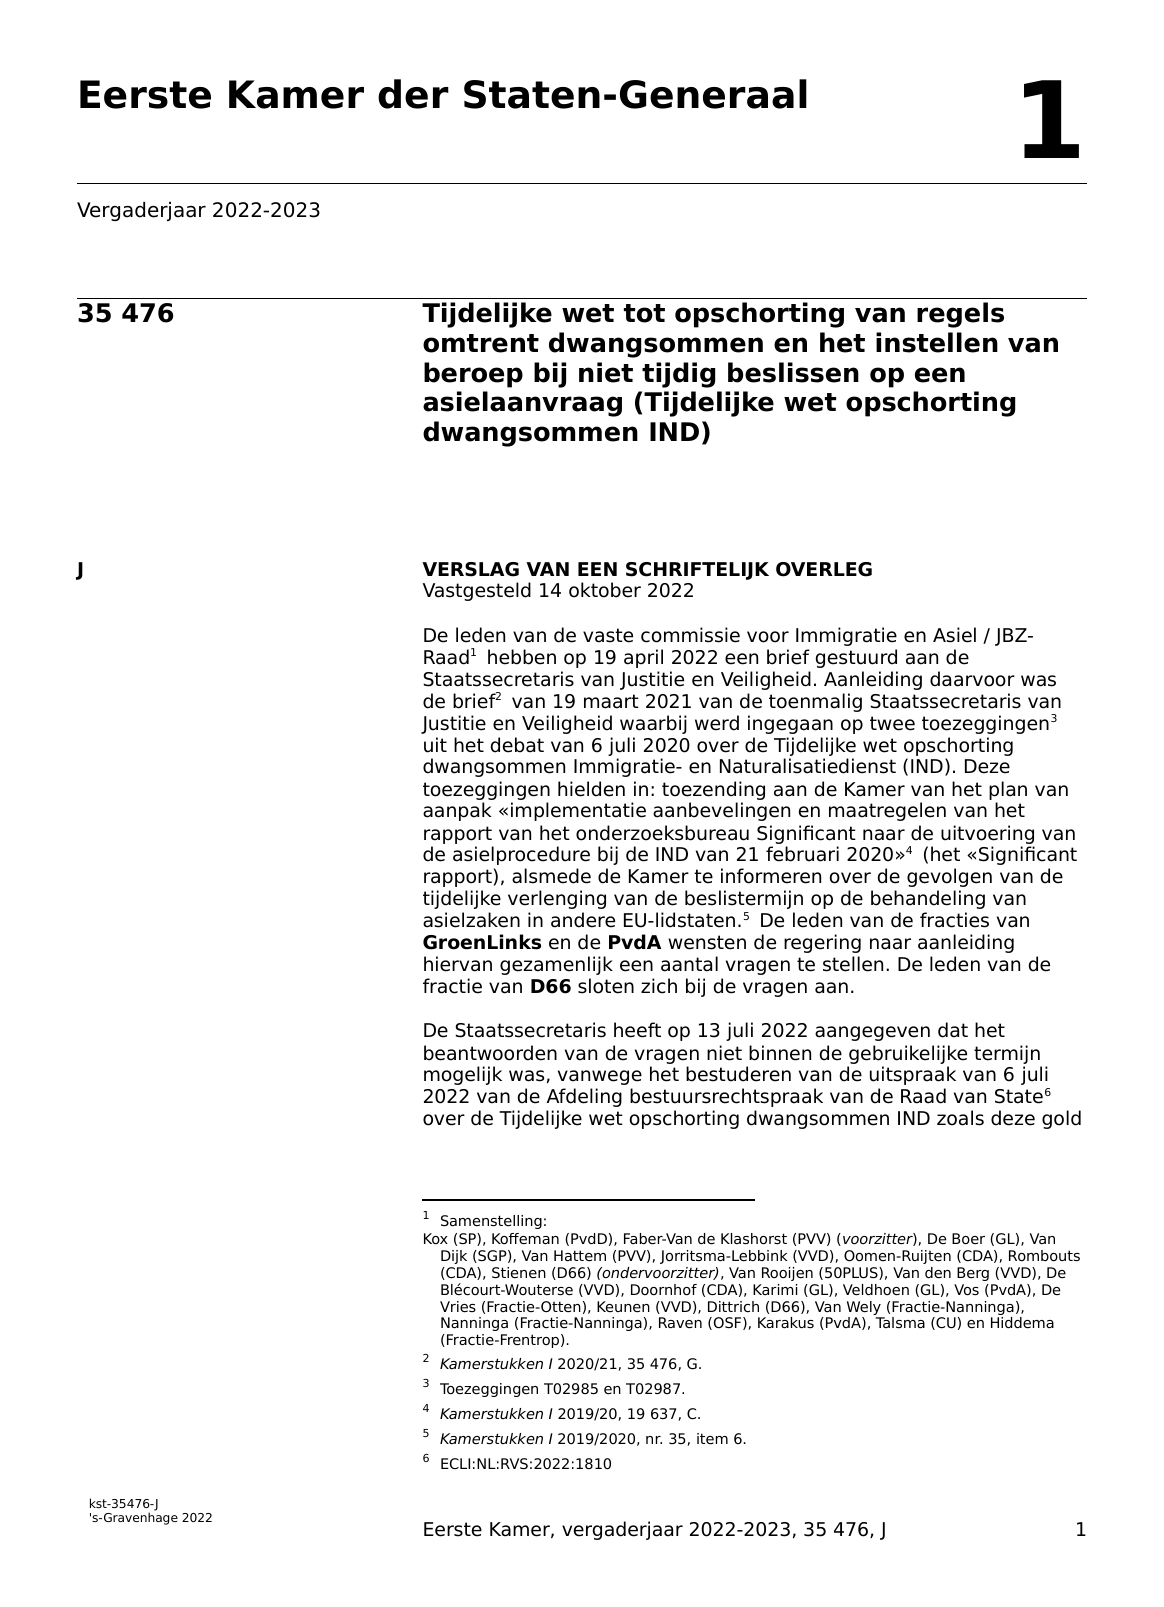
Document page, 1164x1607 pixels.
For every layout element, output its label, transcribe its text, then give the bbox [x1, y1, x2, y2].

table_header 1 [886, 59, 1087, 183]
subtitle 35 476 Tijdelijke wet tot opschorting van regels omtrent dwangsommen en het instellen van beroep bij niet tijdig beslissen op een asielaanvraag (Tijdelijke wet opschorting dwangsommen IND) [77, 299, 1087, 447]
text Samenstelling: [422, 1209, 1087, 1231]
text Vastgesteld 14 oktober 2022 [422, 580, 1087, 602]
text Kamerstukken I 2019/2020, nr. 35, item 6. [422, 1427, 1087, 1449]
text 's-Gravenhage 2022 [88, 1511, 323, 1525]
table_header Eerste Kamer der Staten-Generaal [77, 59, 886, 183]
table_cell Vergaderjaar 2022-2023 [77, 184, 1087, 298]
text Kamerstukken I 2019/20, 19 637, C. [422, 1402, 1087, 1424]
text Kox (SP), Koffeman (PvdD), Faber-Van de Klashorst (PVV) (voorzitter), De Boer (GL), Van Dijk (SGP), Van Hattem (PVV), Jorritsma-Lebbink (VVD), Oomen-Ruijten (CDA), Rombouts (CDA), Stienen (D66) (ondervoorzitter), Van Rooijen (50PLUS), Van den Berg (VVD), De Blécourt-Wouterse (VVD), Doornhof (CDA), Karimi (GL), Veldhoen (GL), Vos (PvdA), De Vries (Fractie-Otten), Keunen (VVD), Dittrich (D66), Van Wely (Fractie-Nanninga), Nanninga (Fractie-Nanninga), Raven (OSF), Karakus (PvdA), Talsma (CU) en Hiddema (Fractie-Frentrop). [422, 1231, 1087, 1349]
text Kamerstukken I 2020/21, 35 476, G. [422, 1352, 1087, 1374]
text ECLI:NL:RVS:2022:1810 [422, 1452, 1087, 1474]
subtitle J VERSLAG VAN EEN SCHRIFTELIJK OVERLEG [77, 558, 1087, 580]
text Toezeggingen T02985 en T02987. [422, 1377, 1087, 1399]
text De Staatssecretaris heeft op 13 juli 2022 aangegeven dat het beantwoorden van de vragen niet binnen de gebruikelijke termijn mogelijk was, vanwege het bestuderen van de uitspraak van 6 juli 2022 van de Afdeling bestuursrechtspraak van de Raad van State over de Tijdelijke wet opschorting dwangsommen IND zoals deze gold [422, 1020, 1087, 1130]
text kst-35476-J [88, 1497, 323, 1511]
text De leden van de vaste commissie voor Immigratie en Asiel / JBZ-Raad hebben op 19 april 2022 een brief gestuurd aan de Staatssecretaris van Justitie en Veiligheid. Aanleiding daarvoor was de brief van 19 maart 2021 van de toenmalig Staatssecretaris van Justitie en Veiligheid waarbij werd ingegaan op twee toezeggingen uit het debat van 6 juli 2020 over de Tijdelijke wet opschorting dwangsommen Immigratie- en Naturalisatiedienst (IND). Deze toezeggingen hielden in: toezending aan de Kamer van het plan van aanpak «implementatie aanbevelingen en maatregelen van het rapport van het onderzoeksbureau Significant naar de uitvoering van de asielprocedure bij de IND van 21 februari 2020» (het «Significant rapport), alsmede de Kamer te informeren over de gevolgen van de tijdelijke verlenging van de beslistermijn op de behandeling van asielzaken in andere EU-lidstaten. De leden van de fracties van GroenLinks en de PvdA wensten de regering naar aanleiding hiervan gezamenlijk een aantal vragen te stellen. De leden van de fractie van D66 sloten zich bij de vragen aan. [422, 624, 1087, 998]
